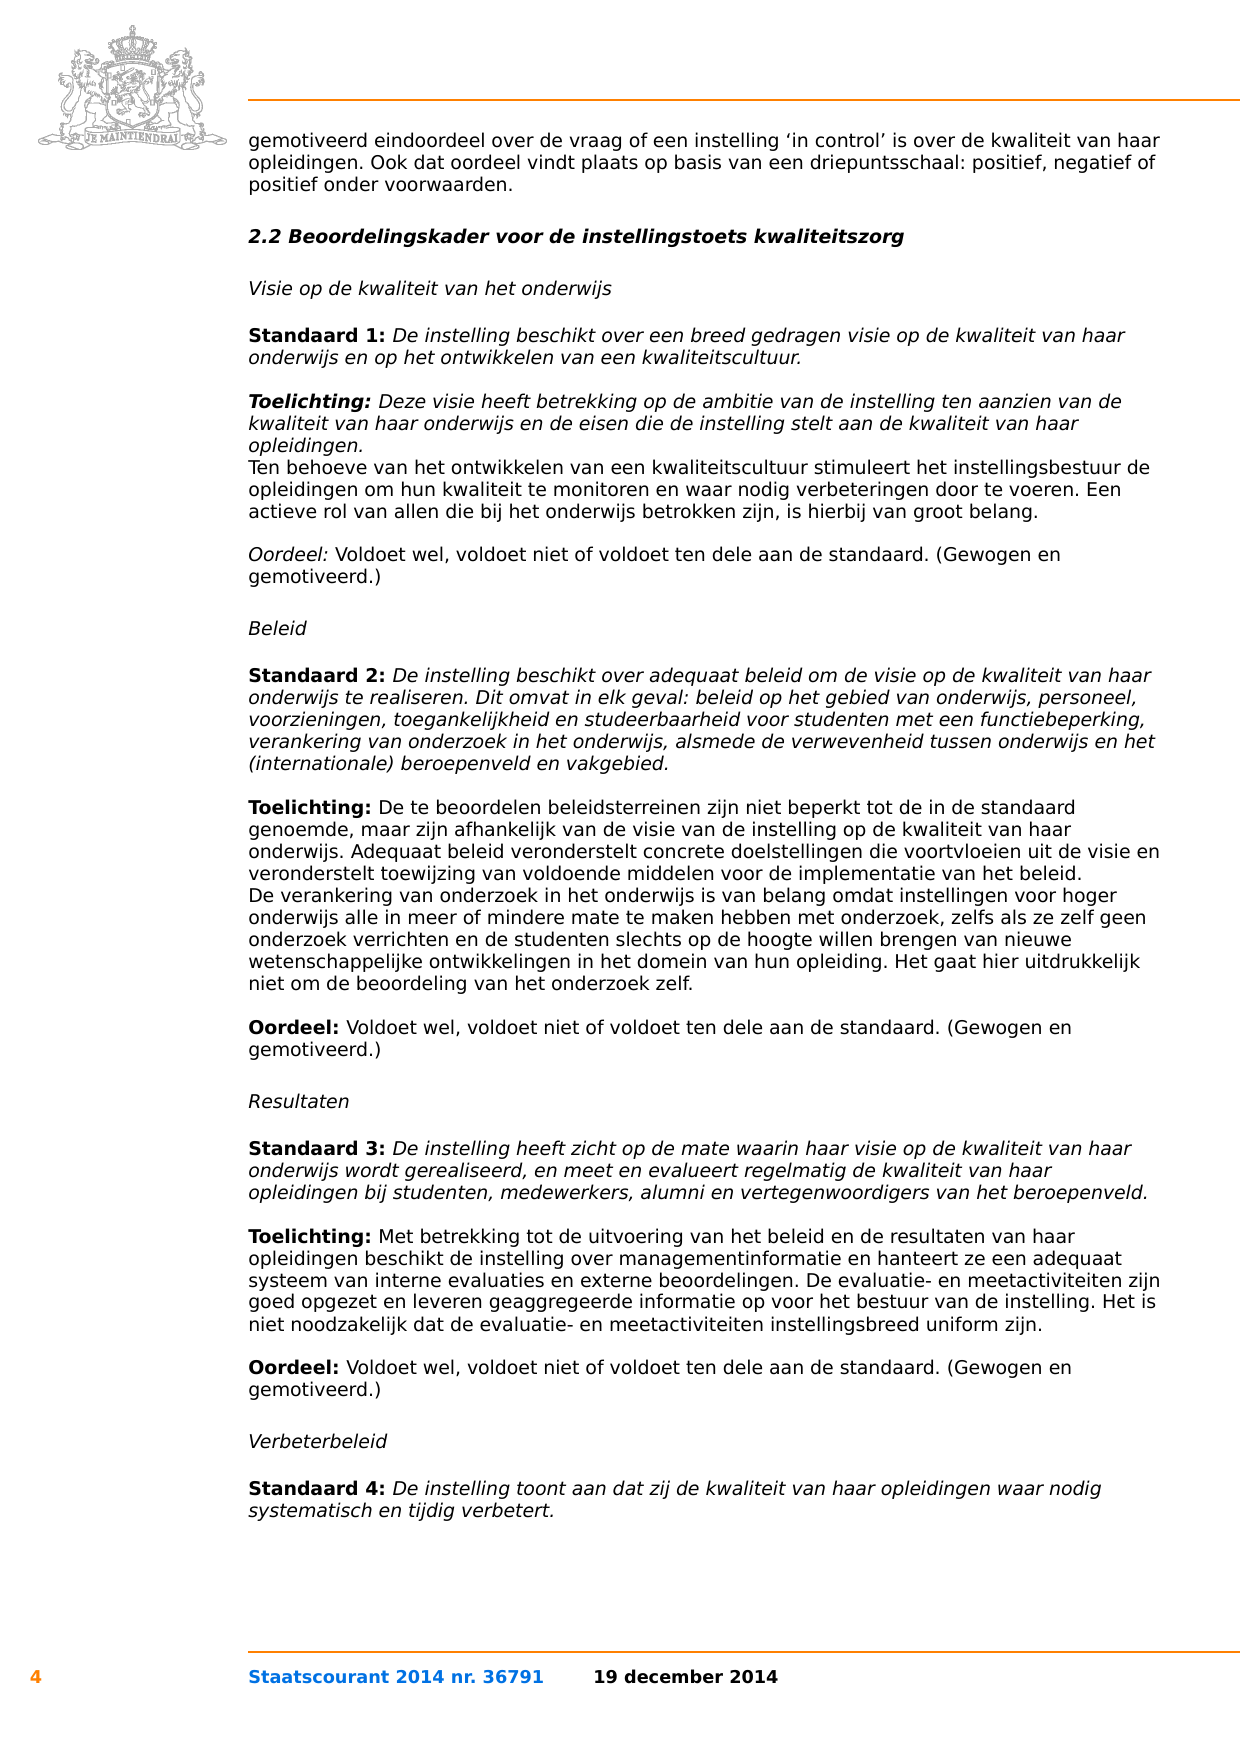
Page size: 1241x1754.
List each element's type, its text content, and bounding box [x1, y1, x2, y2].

text Standaard 2: De instelling beschikt over adequaat beleid om de visie op de kwaliteit van haar onderwijs te realiseren. Dit omvat in elk geval: beleid op het gebied van onderwijs, personeel, voorzieningen, toegankelijkheid en studeerbaarheid voor studenten met een functiebeperking, verankering van onderzoek in het onderwijs, alsmede de verwevenheid tussen onderwijs en het (internationale) beroepenveld en vakgebied. [248, 665, 1163, 775]
text Standaard 4: De instelling toont aan dat zij de kwaliteit van haar opleidingen waar nodig systematisch en tijdig verbetert. [248, 1478, 1163, 1522]
picture [38, 25, 227, 150]
text De verankering van onderzoek in het onderwijs is van belang omdat instellingen voor hoger onderwijs alle in meer of mindere mate te maken hebben met onderzoek, zelfs als ze zelf geen onderzoek verrichten en de studenten slechts op de hoogte willen brengen van nieuwe wetenschappelijke ontwikkelingen in het domein van hun opleiding. Het gaat hier uitdrukkelijk niet om de beoordeling van het onderzoek zelf. [248, 885, 1163, 995]
subtitle Resultaten [248, 1091, 1163, 1113]
subtitle 2.2 Beoordelingskader voor de instellingstoets kwaliteitszorg [248, 226, 1163, 248]
text Toelichting: Deze visie heeft betrekking op de ambitie van de instelling ten aanzien van de kwaliteit van haar onderwijs en de eisen die de instelling stelt aan de kwaliteit van haar opleidingen. [248, 391, 1163, 457]
text Toelichting: Met betrekking tot de uitvoering van het beleid en de resultaten van haar opleidingen beschikt de instelling over managementinformatie en hanteert ze een adequaat systeem van interne evaluaties en externe beoordelingen. De evaluatie- en meetactiviteiten zijn goed opgezet en leveren geaggregeerde informatie op voor het bestuur van de instelling. Het is niet noodzakelijk dat de evaluatie- en meetactiviteiten instellingsbreed uniform zijn. [248, 1226, 1163, 1335]
text Oordeel: Voldoet wel, voldoet niet of voldoet ten dele aan de standaard. (Gewogen en gemotiveerd.) [248, 544, 1163, 588]
text Oordeel: Voldoet wel, voldoet niet of voldoet ten dele aan de standaard. (Gewogen en gemotiveerd.) [248, 1357, 1163, 1401]
text Toelichting: De te beoordelen beleidsterreinen zijn niet beperkt tot de in de standaard genoemde, maar zijn afhankelijk van de visie van de instelling op de kwaliteit van haar onderwijs. Adequaat beleid veronderstelt concrete doelstellingen die voortvloeien uit de visie en veronderstelt toewijzing van voldoende middelen voor de implementatie van het beleid. [248, 797, 1163, 885]
subtitle Visie op de kwaliteit van het onderwijs [248, 278, 1163, 300]
text Oordeel: Voldoet wel, voldoet niet of voldoet ten dele aan de standaard. (Gewogen en gemotiveerd.) [248, 1017, 1163, 1061]
subtitle Verbeterbeleid [248, 1431, 1163, 1453]
text Ten behoeve van het ontwikkelen van een kwaliteitscultuur stimuleert het instellingsbestuur de opleidingen om hun kwaliteit te monitoren en waar nodig verbeteringen door te voeren. Een actieve rol van allen die bij het onderwijs betrokken zijn, is hierbij van groot belang. [248, 457, 1163, 522]
text gemotiveerd eindoordeel over de vraag of een instelling ‘in control’ is over de kwaliteit van haar opleidingen. Ook dat oordeel vindt plaats op basis van een driepuntsschaal: positief, negatief of positief onder voorwaarden. [248, 130, 1163, 196]
text Standaard 1: De instelling beschikt over een breed gedragen visie op de kwaliteit van haar onderwijs en op het ontwikkelen van een kwaliteitscultuur. [248, 325, 1163, 369]
subtitle Beleid [248, 618, 1163, 640]
text Standaard 3: De instelling heeft zicht op de mate waarin haar visie op de kwaliteit van haar onderwijs wordt gerealiseerd, en meet en evalueert regelmatig de kwaliteit van haar opleidingen bij studenten, medewerkers, alumni en vertegenwoordigers van het beroepenveld. [248, 1138, 1163, 1204]
